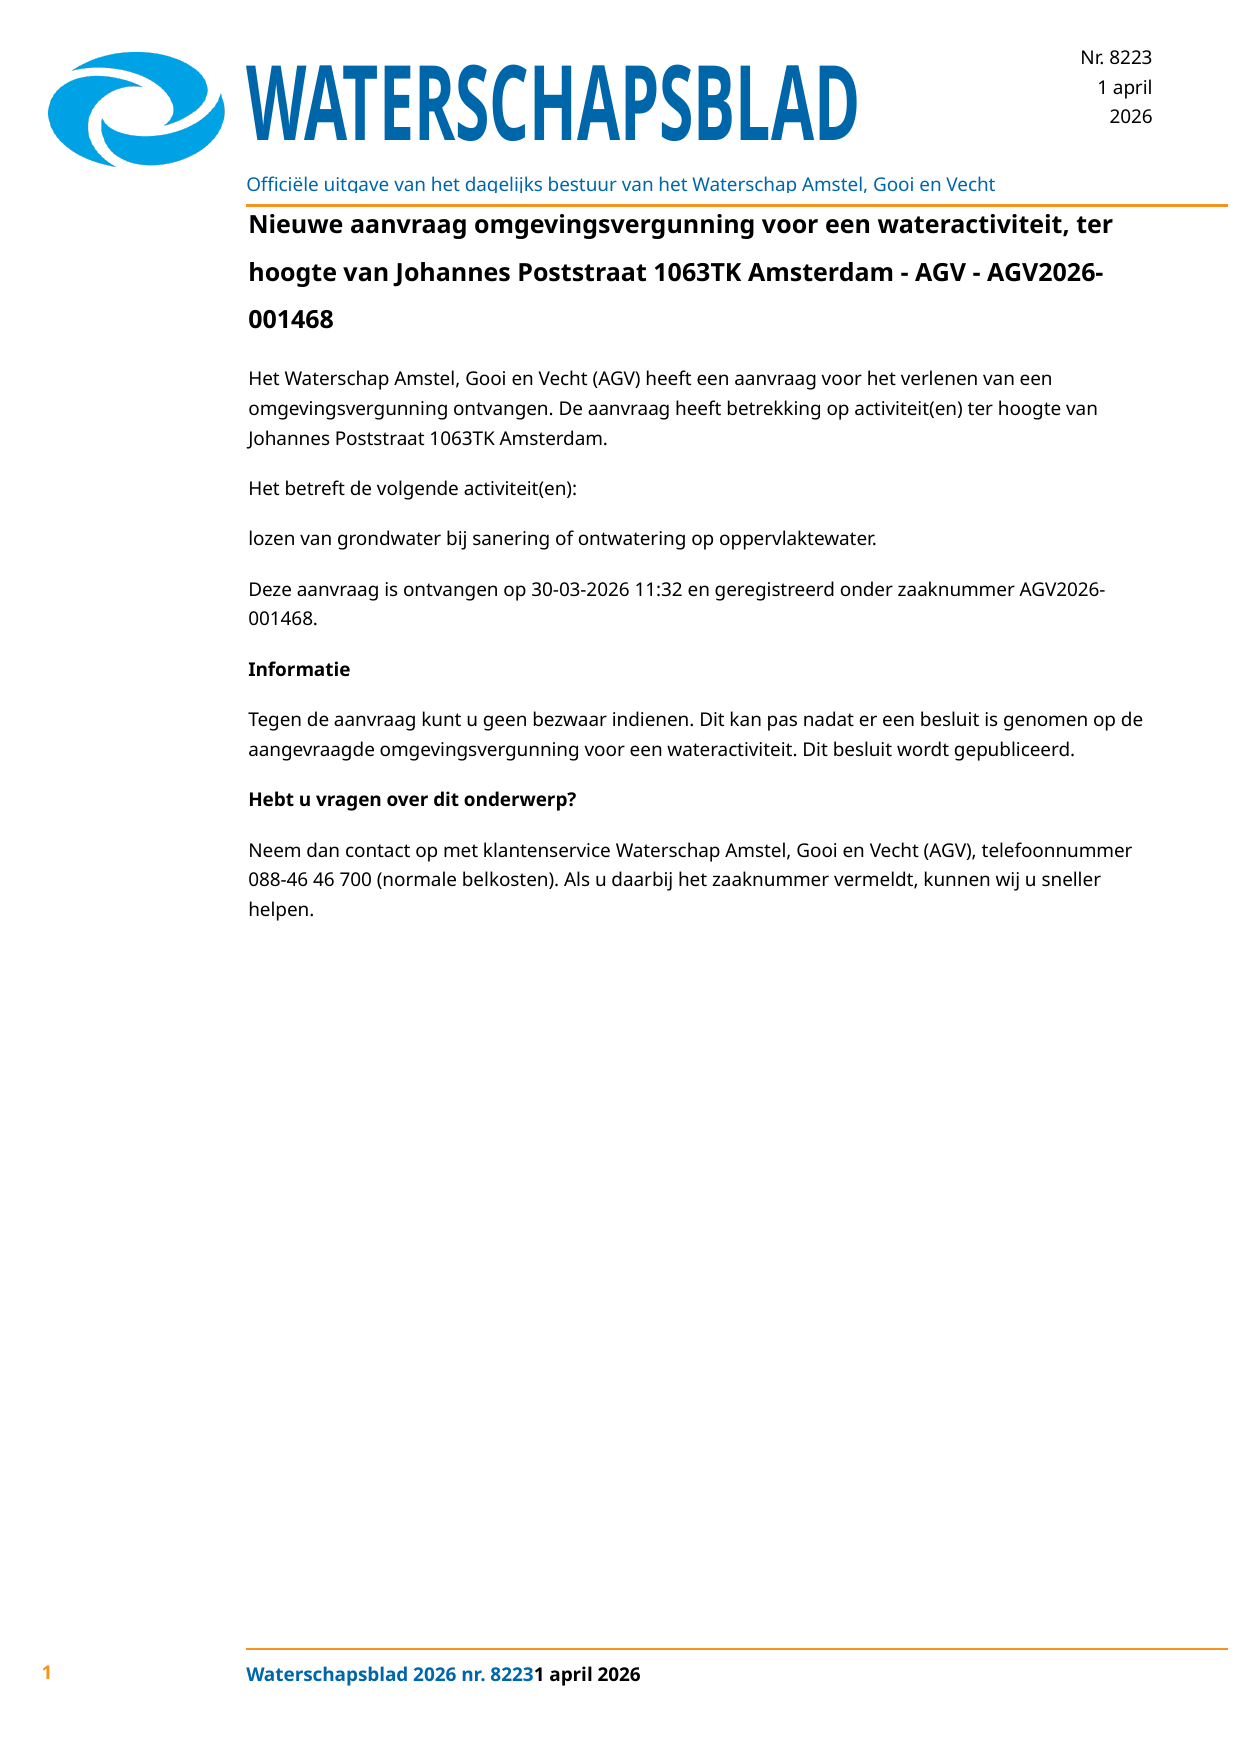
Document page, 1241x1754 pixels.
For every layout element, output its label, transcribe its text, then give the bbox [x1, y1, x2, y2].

text lozen van grondwater bij sanering of ontwatering op oppervlaktewater. [248, 526, 1152, 551]
text Tegen de aanvraag kunt u geen bezwaar indienen. Dit kan pas nadat er een besluit is genomen op de aangevraagde omgevingsvergunning voor een wateractiviteit. Dit besluit wordt gepubliceerd. [248, 706, 1152, 762]
text Hebt u vragen over dit onderwerp? [248, 786, 1152, 812]
text Deze aanvraag is ontvangen op 30-03-2026 11:32 en geregistreerd onder zaaknummer AGV2026-001468. [248, 576, 1152, 631]
text Nieuwe aanvraag omgevingsvergunning voor een wateractiviteit, ter hoogte van Johannes Poststraat 1063TK Amsterdam - AGV - AGV2026-001468 [248, 207, 1152, 336]
text Informatie [248, 656, 1152, 682]
picture [41, 47, 231, 172]
text Neem dan contact op met klantenservice Waterschap Amstel, Gooi en Vecht (AGV), telefoonnummer 088-46 46 700 (normale belkosten). Als u daarbij het zaaknummer vermeldt, kunnen wij u sneller helpen. [248, 837, 1152, 922]
text Het Waterschap Amstel, Gooi en Vecht (AGV) heeft een aanvraag voor het verlenen van een omgevingsvergunning ontvangen. De aanvraag heeft betrekking op activiteit(en) ter hoogte van Johannes Poststraat 1063TK Amsterdam. [248, 366, 1152, 450]
text Het betreft de volgende activiteit(en): [248, 475, 1152, 501]
